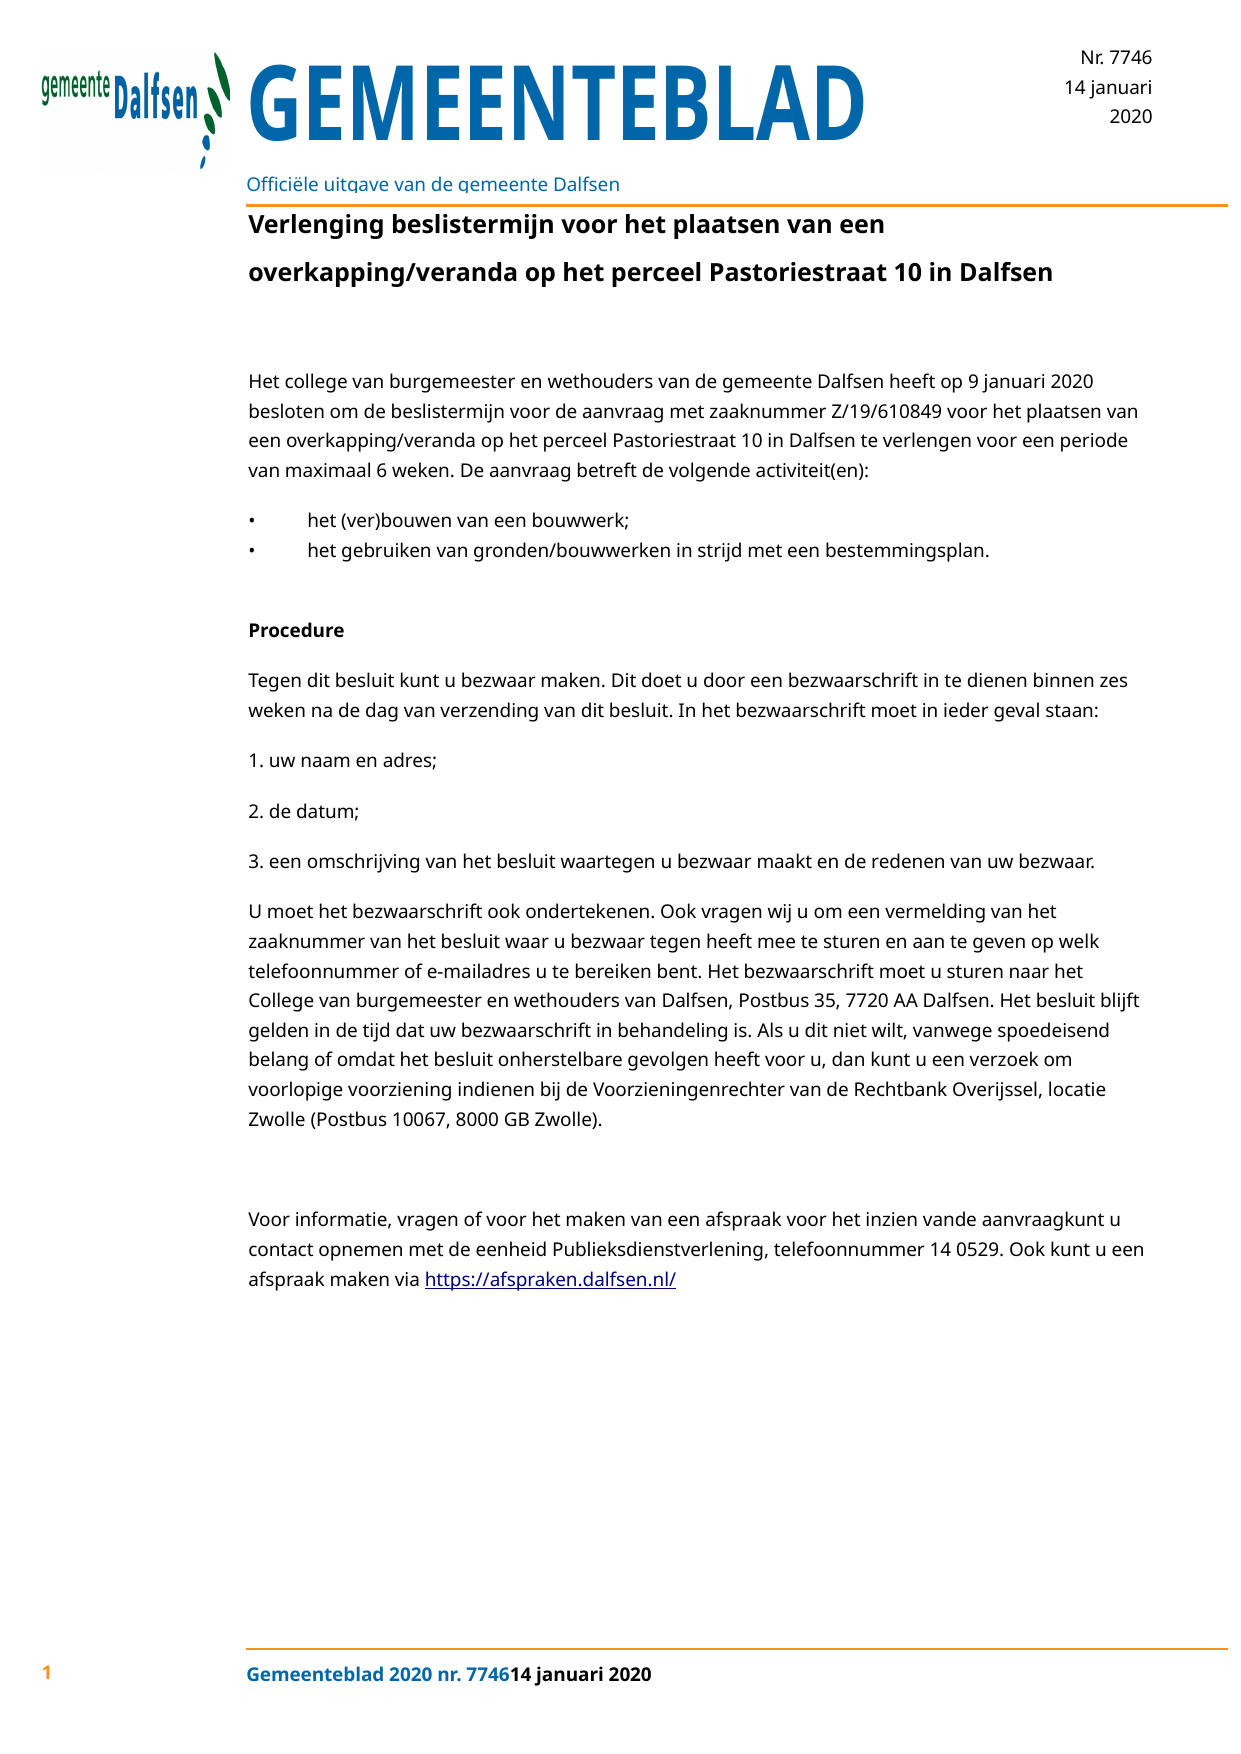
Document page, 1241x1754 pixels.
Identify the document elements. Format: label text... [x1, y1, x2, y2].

text 1. uw naam en adres; [248, 747, 1152, 773]
text Voor informatie, vragen of voor het maken van een afspraak voor het inzien vande aanvraagkunt u contact opnemen met de eenheid Publieksdienstverlening, telefoonnummer 14 0529. Ook kunt u een afspraak maken via https://afspraken.dalfsen.nl/ [248, 1207, 1152, 1292]
text 2. de datum; [248, 798, 1152, 824]
text 3. een omschrijving van het besluit waartegen u bezwaar maakt en de redenen van uw bezwaar. [248, 848, 1152, 874]
text Verlenging beslistermijn voor het plaatsen van een overkapping/veranda op het perceel Pastoriestraat 10 in Dalfsen [248, 207, 1152, 288]
text Tegen dit besluit kunt u bezwaar maken. Dit doet u door een bezwaarschrift in te dienen binnen zes weken na de dag van verzending van dit besluit. In het bezwaarschrift moet in ieder geval staan: [248, 667, 1152, 723]
list het gebruiken van gronden/bouwwerken in strijd met een bestemmingsplan. [248, 537, 1152, 563]
text Procedure [248, 617, 1152, 643]
text U moet het bezwaarschrift ook ondertekenen. Ook vragen wij u om een vermelding van het zaaknummer van het besluit waar u bezwaar tegen heeft mee te sturen en aan te geven op welk telefoonnummer of e-mailadres u te bereiken bent. Het bezwaarschrift moet u sturen naar het College van burgemeester en wethouders van Dalfsen, Postbus 35, 7720 AA Dalfsen. Het besluit blijft gelden in de tijd dat uw bezwaarschrift in behandeling is. Als u dit niet wilt, vanwege spoedeisend belang of omdat het besluit onherstelbare gevolgen heeft voor u, dan kunt u een verzoek om voorlopige voorziening indienen bij de Voorzieningenrechter van de Rechtbank Overijssel, locatie Zwolle (Postbus 10067, 8000 GB Zwolle). [248, 899, 1152, 1132]
text Het college van burgemeester en wethouders van de gemeente Dalfsen heeft op 9 januari 2020 besloten om de beslistermijn voor de aanvraag met zaaknummer Z/19/610849 voor het plaatsen van een overkapping/veranda op het perceel Pastoriestraat 10 in Dalfsen te verlengen voor een periode van maximaal 6 weken. De aanvraag betreft de volgende activiteit(en): [248, 368, 1152, 483]
picture [41, 47, 231, 172]
list het (ver)bouwen van een bouwwerk; [248, 507, 1152, 533]
